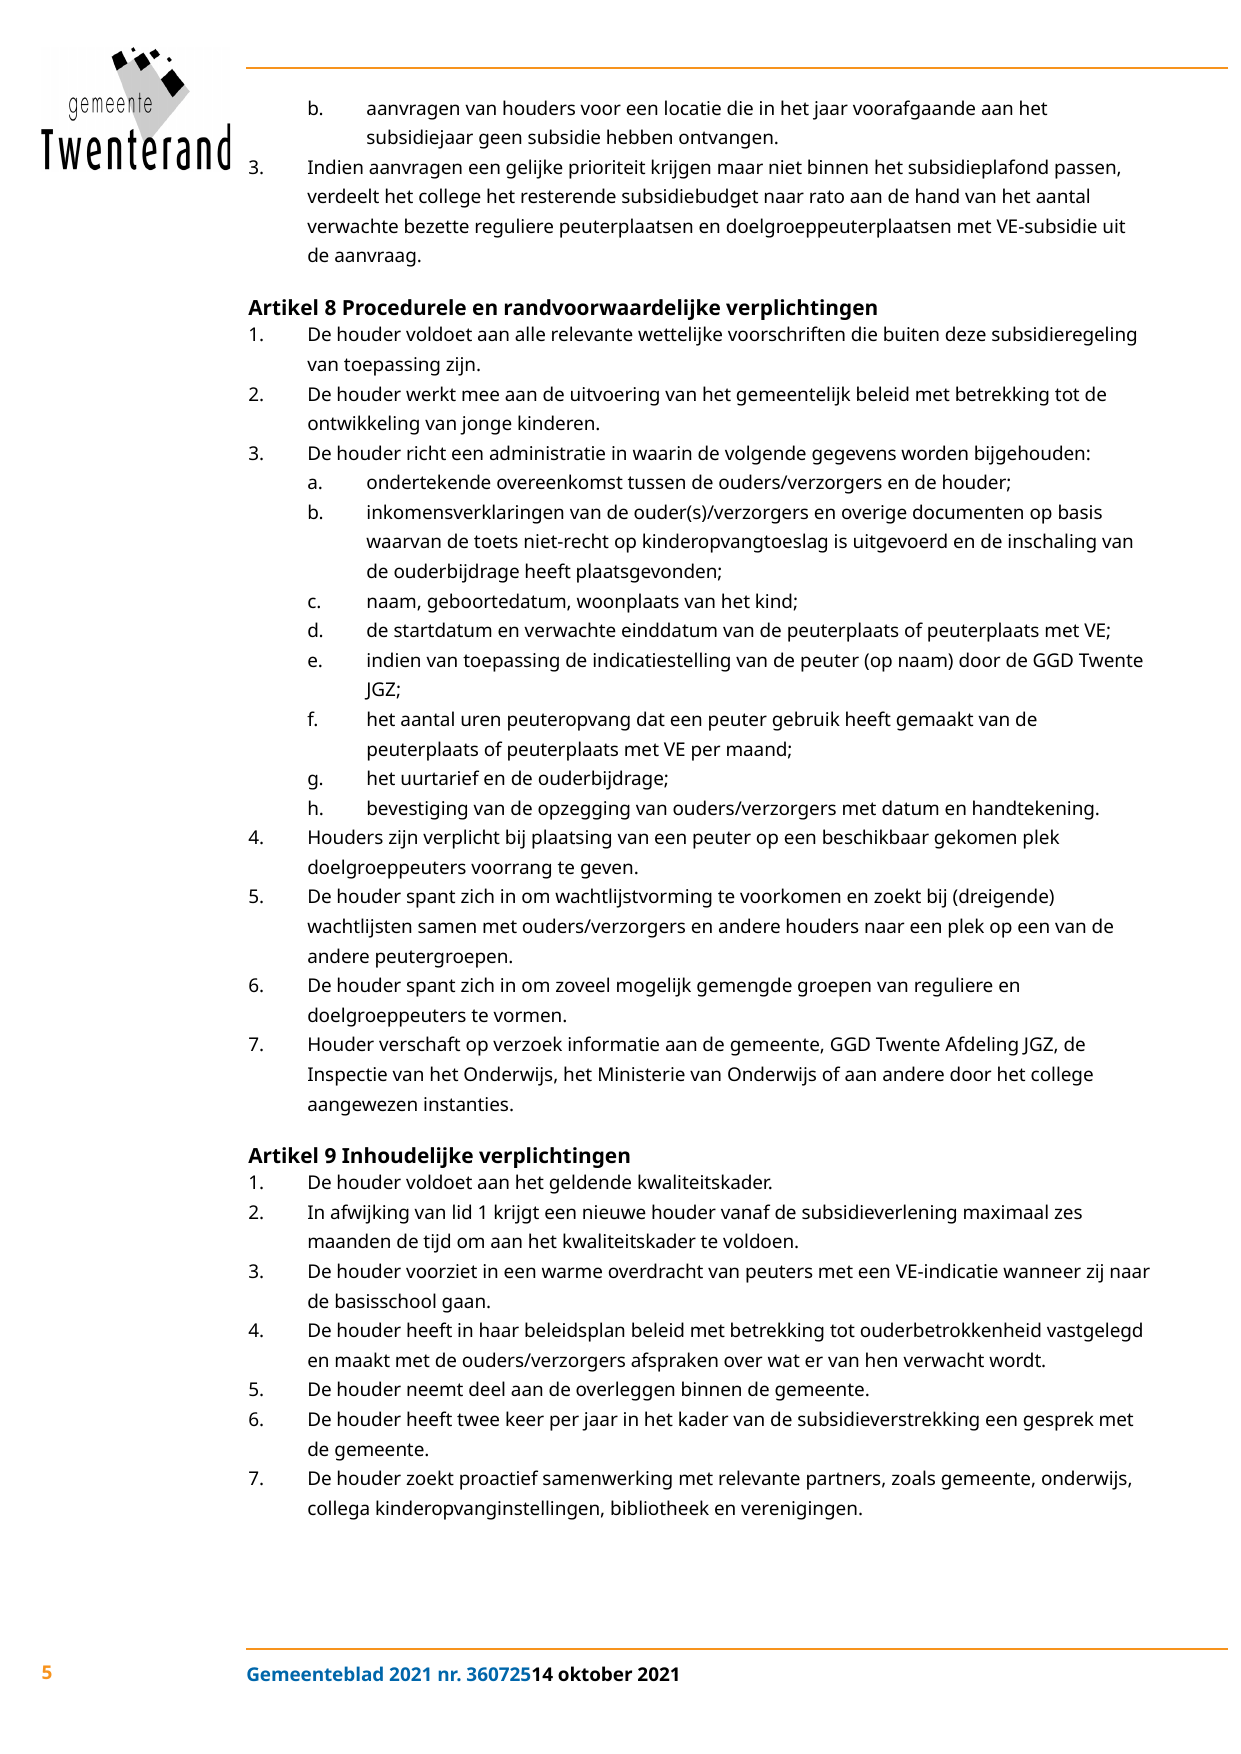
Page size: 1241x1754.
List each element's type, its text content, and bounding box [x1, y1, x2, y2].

list aanvragen van houders voor een locatie die in het jaar voorafgaande aan het subsidiejaar geen subsidie hebben ontvangen. [307, 95, 1152, 150]
text Artikel 8 Procedurele en randvoorwaardelijke verplichtingen [248, 293, 1152, 322]
list De houder voldoet aan alle relevante wettelijke voorschriften die buiten deze subsidieregeling van toepassing zijn. [248, 322, 1152, 377]
list In afwijking van lid 1 krijgt een nieuwe houder vanaf de subsidieverlening maximaal zes maanden de tijd om aan het kwaliteitskader te voldoen. [248, 1199, 1152, 1254]
list De houder zoekt proactief samenwerking met relevante partners, zoals gemeente, onderwijs, collega kinderopvanginstellingen, bibliotheek en verenigingen. [248, 1465, 1152, 1521]
list bevestiging van de opzegging van ouders/verzorgers met datum en handtekening. [307, 795, 1152, 821]
list De houder heeft in haar beleidsplan beleid met betrekking tot ouderbetrokkenheid vastgelegd en maakt met de ouders/verzorgers afspraken over wat er van hen verwacht wordt. [248, 1317, 1152, 1373]
list naam, geboortedatum, woonplaats van het kind; [307, 588, 1152, 613]
list inkomensverklaringen van de ouder(s)/verzorgers en overige documenten op basis waarvan de toets niet-recht op kinderopvangtoeslag is uitgevoerd en de inschaling van de ouderbijdrage heeft plaatsgevonden; [307, 499, 1152, 584]
list De houder werkt mee aan de uitvoering van het gemeentelijk beleid met betrekking tot de ontwikkeling van jonge kinderen. [248, 381, 1152, 436]
text Artikel 9 Inhoudelijke verplichtingen [248, 1141, 1152, 1169]
list het uurtarief en de ouderbijdrage; [307, 765, 1152, 791]
list De houder spant zich in om wachtlijstvorming te voorkomen en zoekt bij (dreigende) wachtlijsten samen met ouders/verzorgers en andere houders naar een plek op een van de andere peutergroepen. [248, 884, 1152, 968]
list De houder voorziet in een warme overdracht van peuters met een VE-indicatie wanneer zij naar de basisschool gaan. [248, 1258, 1152, 1314]
list Indien aanvragen een gelijke prioriteit krijgen maar niet binnen het subsidieplafond passen, verdeelt het college het resterende subsidiebudget naar rato aan de hand van het aantal verwachte bezette reguliere peuterplaatsen en doelgroeppeuterplaatsen met VE-subsidie uit de aanvraag. [248, 154, 1152, 268]
list de startdatum en verwachte einddatum van de peuterplaats of peuterplaats met VE; [307, 617, 1152, 643]
list De houder voldoet aan het geldende kwaliteitskader. [248, 1169, 1152, 1195]
list Houders zijn verplicht bij plaatsing van een peuter op een beschikbaar gekomen plek doelgroeppeuters voorrang te geven. [248, 824, 1152, 880]
list Houder verschaft op verzoek informatie aan de gemeente, GGD Twente Afdeling JGZ, de Inspectie van het Onderwijs, het Ministerie van Onderwijs of aan andere door het college aangewezen instanties. [248, 1032, 1152, 1116]
picture [41, 47, 231, 172]
list De houder richt een administratie in waarin de volgende gegevens worden bijgehouden: [248, 440, 1152, 466]
list ondertekende overeenkomst tussen de ouders/verzorgers en de houder; [307, 469, 1152, 495]
list De houder heeft twee keer per jaar in het kader van de subsidieverstrekking een gesprek met de gemeente. [248, 1406, 1152, 1462]
list De houder spant zich in om zoveel mogelijk gemengde groepen van reguliere en doelgroeppeuters te vormen. [248, 972, 1152, 1028]
list indien van toepassing de indicatiestelling van de peuter (op naam) door de GGD Twente JGZ; [307, 647, 1152, 702]
list De houder neemt deel aan de overleggen binnen de gemeente. [248, 1377, 1152, 1402]
list het aantal uren peuteropvang dat een peuter gebruik heeft gemaakt van de peuterplaats of peuterplaats met VE per maand; [307, 706, 1152, 761]
